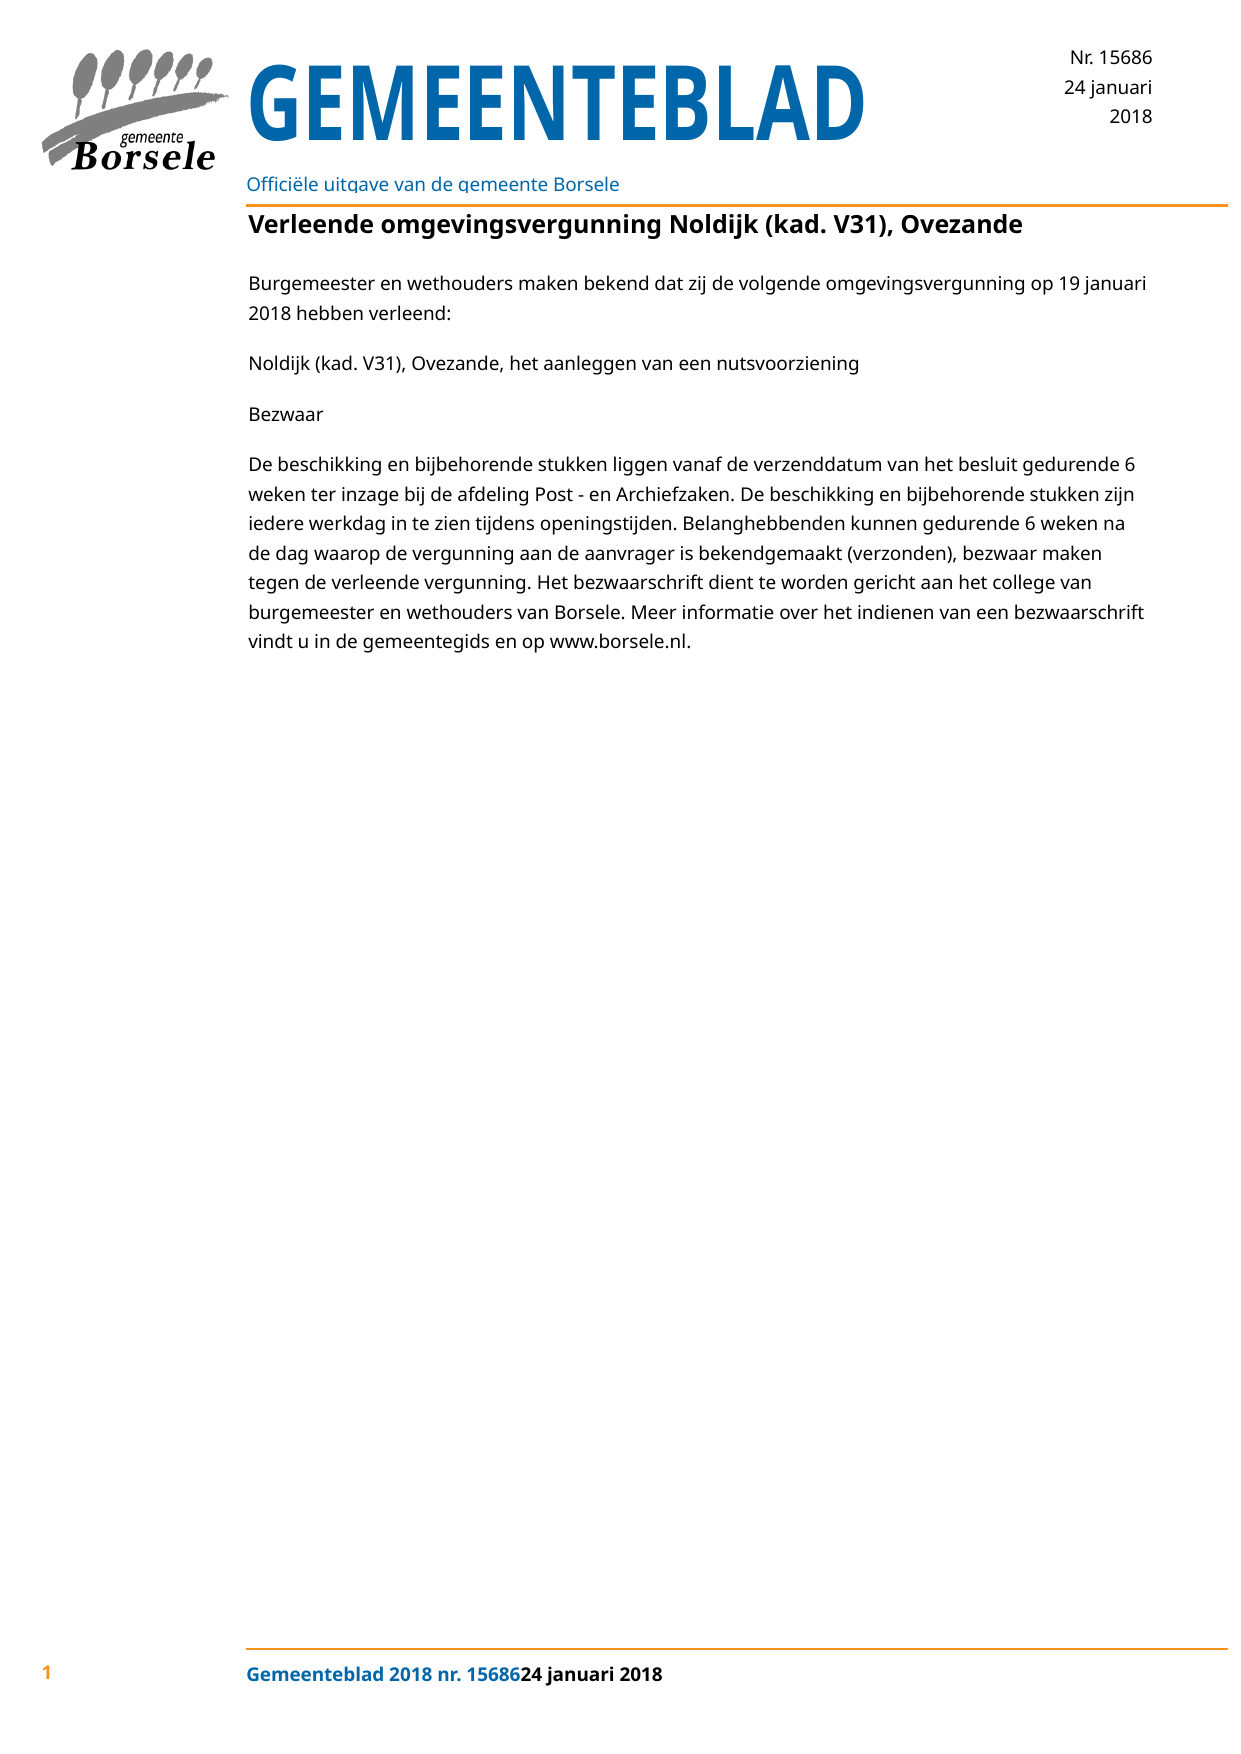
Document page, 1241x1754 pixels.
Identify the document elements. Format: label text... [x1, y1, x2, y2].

text Noldijk (kad. V31), Ovezande, het aanleggen van een nutsvoorziening [248, 350, 1152, 376]
text Burgemeester en wethouders maken bekend dat zij de volgende omgevingsvergunning op 19 januari 2018 hebben verleend: [248, 270, 1152, 326]
picture [41, 47, 231, 172]
text De beschikking en bijbehorende stukken liggen vanaf de verzenddatum van het besluit gedurende 6 weken ter inzage bij de afdeling Post - en Archiefzaken. De beschikking en bijbehorende stukken zijn iedere werkdag in te zien tijdens openingstijden. Belanghebbenden kunnen gedurende 6 weken na de dag waarop de vergunning aan de aanvrager is bekendgemaakt (verzonden), bezwaar maken tegen de verleende vergunning. Het bezwaarschrift dient te worden gericht aan het college van burgemeester en wethouders van Borsele. Meer informatie over het indienen van een bezwaarschrift vindt u in de gemeentegids en op www.borsele.nl. [248, 451, 1152, 654]
text Bezwaar [248, 401, 1152, 426]
text Verleende omgevingsvergunning Noldijk (kad. V31), Ovezande [248, 207, 1152, 241]
